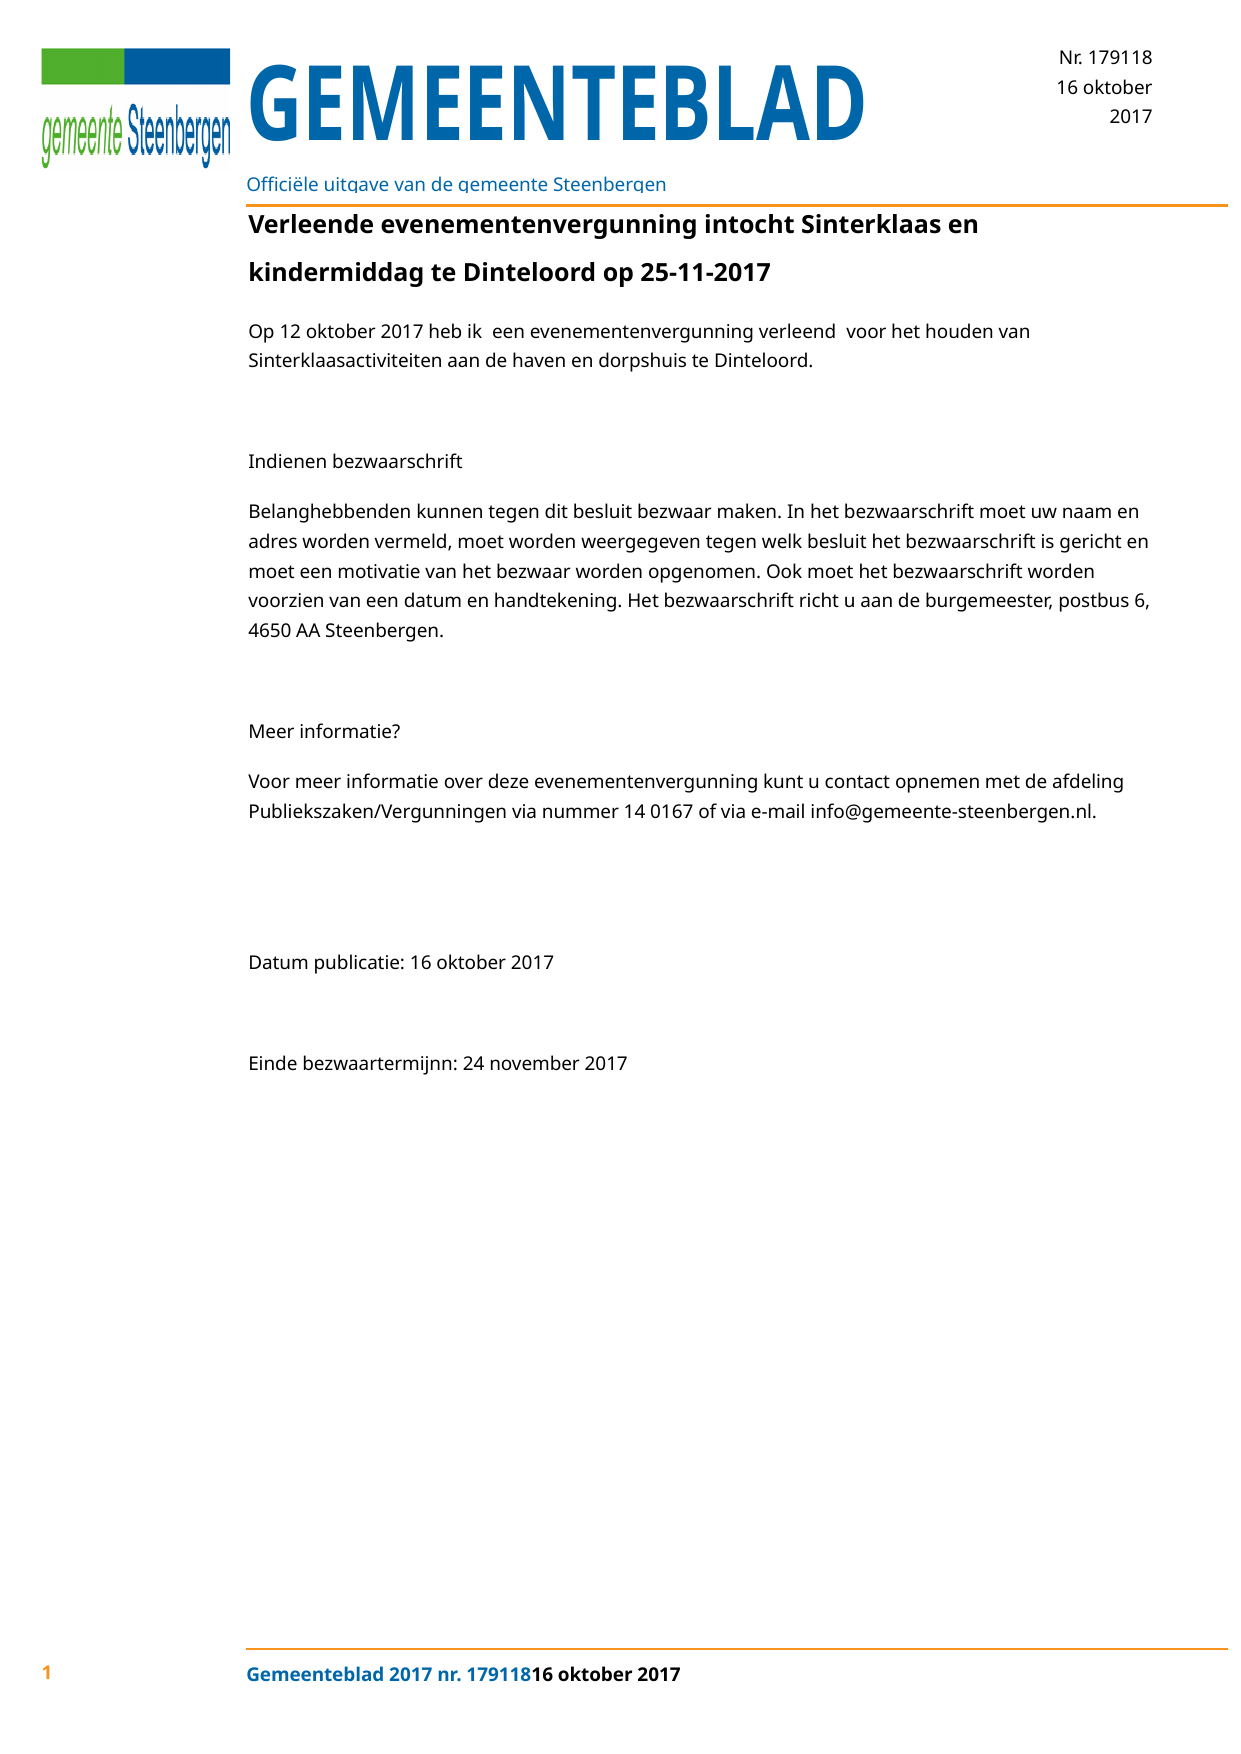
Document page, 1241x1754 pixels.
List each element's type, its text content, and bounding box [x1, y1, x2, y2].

picture [41, 47, 231, 172]
text Datum publicatie: 16 oktober 2017 [248, 949, 1152, 975]
text Belanghebbenden kunnen tegen dit besluit bezwaar maken. In het bezwaarschrift moet uw naam en adres worden vermeld, moet worden weergegeven tegen welk besluit het bezwaarschrift is gericht en moet een motivatie van het bezwaar worden opgenomen. Ook moet het bezwaarschrift worden voorzien van een datum en handtekening. Het bezwaarschrift richt u aan de burgemeester, postbus 6, 4650 AA Steenbergen. [248, 499, 1152, 643]
text Voor meer informatie over deze evenementenvergunning kunt u contact opnemen met de afdeling Publiekszaken/Vergunningen via nummer 14 0167 of via e-mail info@gemeente-steenbergen.nl. [248, 768, 1152, 824]
text Indienen bezwaarschrift [248, 448, 1152, 474]
text Meer informatie? [248, 718, 1152, 744]
text Einde bezwaartermijnn: 24 november 2017 [248, 1050, 1152, 1076]
text Verleende evenementenvergunning intocht Sinterklaas en kindermiddag te Dinteloord op 25-11-2017 [248, 207, 1152, 288]
text ­ [248, 848, 1152, 874]
text Op 12 oktober 2017 heb ik een evenementenvergunning verleend voor het houden van Sinterklaasactiviteiten aan de haven en dorpshuis te Dinteloord. [248, 318, 1152, 373]
